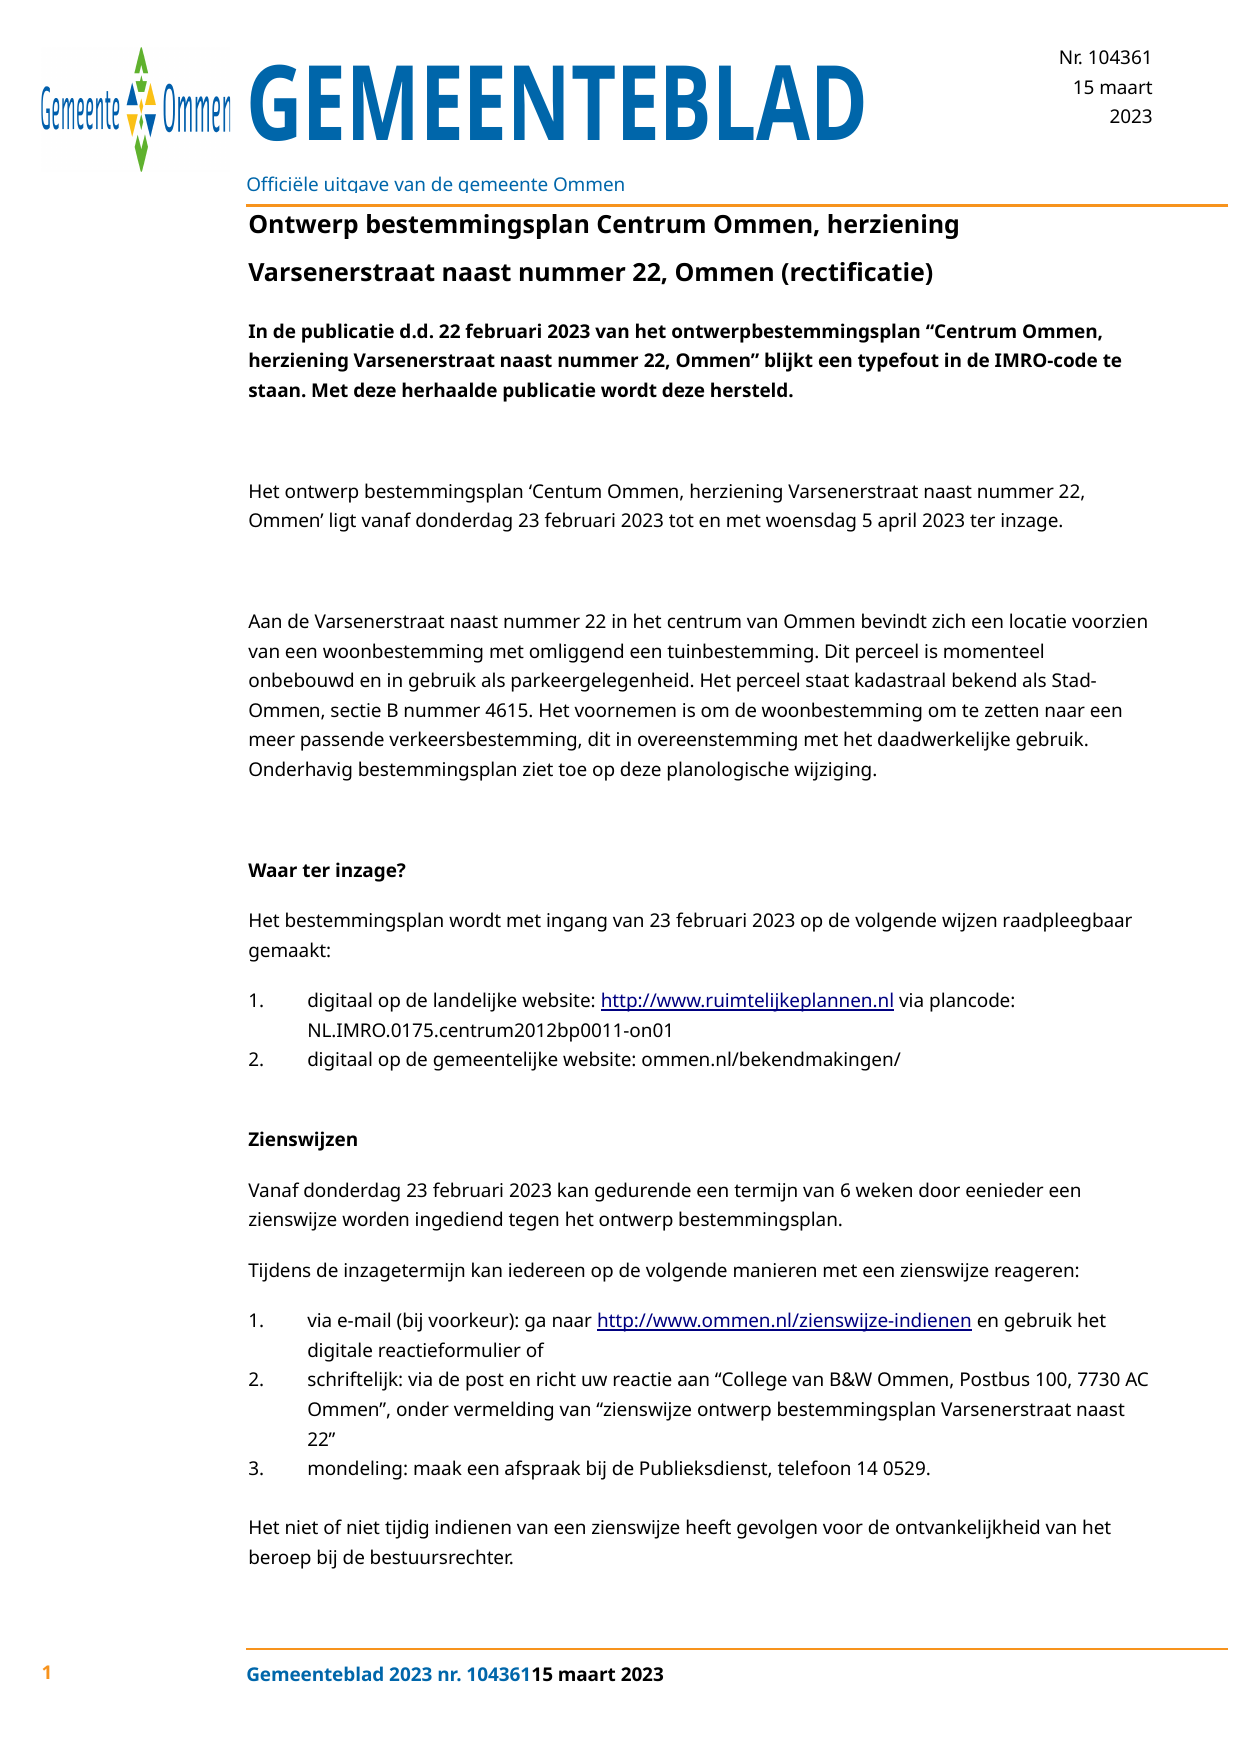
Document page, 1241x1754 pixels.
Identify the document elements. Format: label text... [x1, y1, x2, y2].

text Tijdens de inzagetermijn kan iedereen op de volgende manieren met een zienswijze reageren: [248, 1257, 1152, 1283]
text Aan de Varsenerstraat naast nummer 22 in het centrum van Ommen bevindt zich een locatie voorzien van een woonbestemming met omliggend een tuinbestemming. Dit perceel is momenteel onbebouwd en in gebruik als parkeergelegenheid. Het perceel staat kadastraal bekend als Stad-Ommen, sectie B nummer 4615. Het voornemen is om de woonbestemming om te zetten naar een meer passende verkeersbestemming, dit in overeenstemming met het daadwerkelijke gebruik. Onderhavig bestemmingsplan ziet toe op deze planologische wijziging. [248, 608, 1152, 782]
list digitaal op de landelijke website: http://www.ruimtelijkeplannen.nl via plancode: NL.IMRO.0175.centrum2012bp0011-on01 [248, 987, 1152, 1043]
list via e-mail (bij voorkeur): ga naar http://www.ommen.nl/zienswijze-indienen en gebruik het digitale reactieformulier of [248, 1307, 1152, 1363]
picture [41, 47, 231, 172]
text In de publicatie d.d. 22 februari 2023 van het ontwerpbestemmingsplan “Centrum Ommen, herziening Varsenerstraat naast nummer 22, Ommen” blijkt een typefout in de IMRO-code te staan. Met deze herhaalde publicatie wordt deze hersteld. [248, 318, 1152, 403]
list schriftelijk: via de post en richt uw reactie aan “College van B&W Ommen, Postbus 100, 7730 AC Ommen”, onder vermelding van “zienswijze ontwerp bestemmingsplan Varsenerstraat naast 22” [248, 1367, 1152, 1452]
text Het bestemmingsplan wordt met ingang van 23 februari 2023 op de volgende wijzen raadpleegbaar gemaakt: [248, 907, 1152, 963]
text Vanaf donderdag 23 februari 2023 kan gedurende een termijn van 6 weken door eenieder een zienswijze worden ingediend tegen het ontwerp bestemmingsplan. [248, 1177, 1152, 1232]
text Ontwerp bestemmingsplan Centrum Ommen, herziening Varsenerstraat naast nummer 22, Ommen (rectificatie) [248, 207, 1152, 288]
list mondeling: maak een afspraak bij de Publieksdienst, telefoon 14 0529. [248, 1455, 1152, 1481]
text Zienswijzen [248, 1127, 1152, 1152]
list digitaal op de gemeentelijke website: ommen.nl/bekendmakingen/ [248, 1047, 1152, 1072]
text Het ontwerp bestemmingsplan ‘Centum Ommen, herziening Varsenerstraat naast nummer 22, Ommen’ ligt vanaf donderdag 23 februari 2023 tot en met woensdag 5 april 2023 ter inzage. [248, 478, 1152, 533]
text Het niet of niet tijdig indienen van een zienswijze heeft gevolgen voor de ontvankelijkheid van het beroep bij de bestuursrechter. [248, 1514, 1152, 1570]
text Waar ter inzage? [248, 857, 1152, 883]
